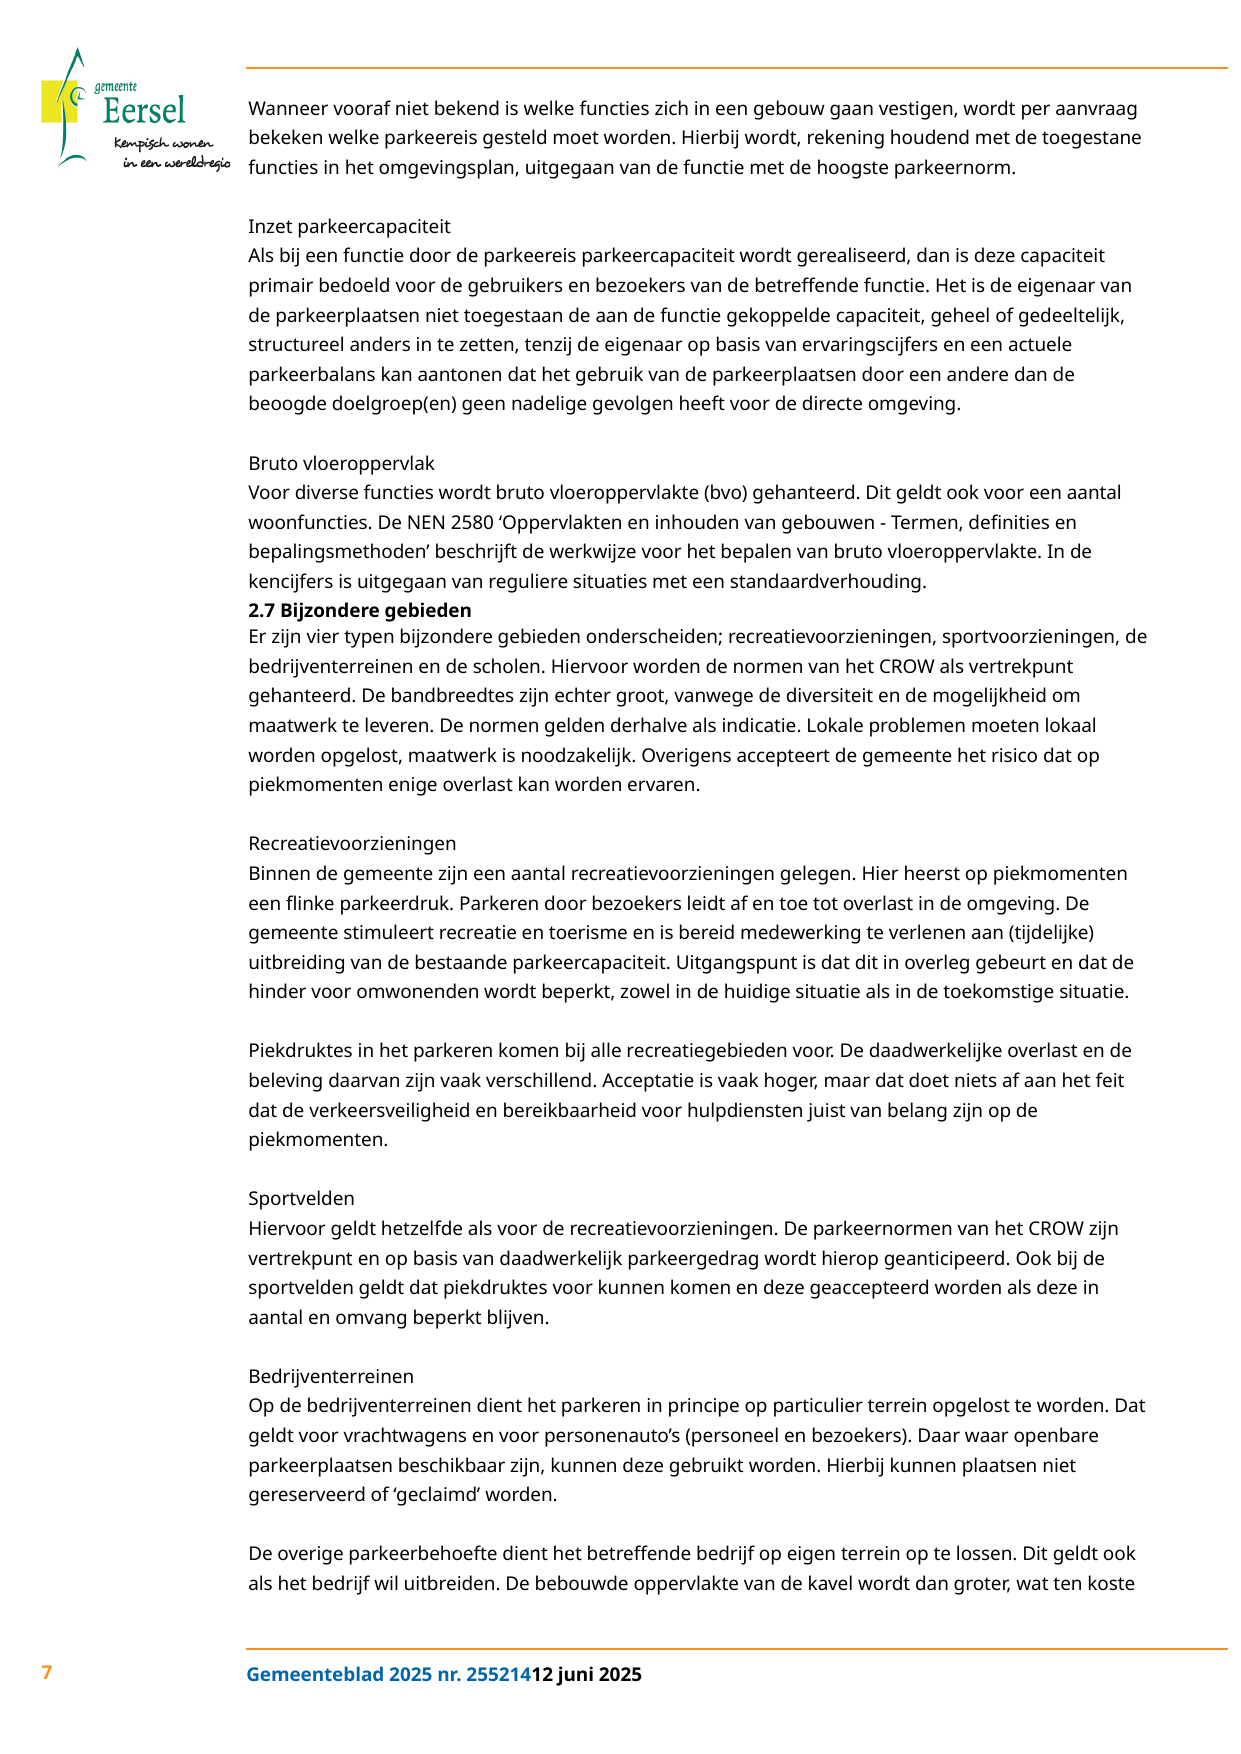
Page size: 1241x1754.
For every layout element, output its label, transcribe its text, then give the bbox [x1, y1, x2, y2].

text De overige parkeerbehoefte dient het betreffende bedrijf op eigen terrein op te lossen. Dit geldt ook als het bedrijf wil uitbreiden. De bebouwde oppervlakte van de kavel wordt dan groter, wat ten koste [248, 1541, 1152, 1596]
text Voor diverse functies wordt bruto vloeroppervlakte (bvo) gehanteerd. Dit geldt ook voor een aantal woonfuncties. De NEN 2580 ‘Oppervlakten en inhouden van gebouwen - Termen, definities en bepalingsmethoden’ beschrijft de werkwijze voor het bepalen van bruto vloeroppervlakte. In de kencijfers is uitgegaan van reguliere situaties met een standaardverhouding. [248, 479, 1152, 594]
text Wanneer vooraf niet bekend is welke functies zich in een gebouw gaan vestigen, wordt per aanvraag bekeken welke parkeereis gesteld moet worden. Hierbij wordt, rekening houdend met de toegestane functies in het omgevingsplan, uitgegaan van de functie met de hoogste parkeernorm. [248, 95, 1152, 180]
text Sportvelden [248, 1186, 1152, 1211]
text Recreatievoorzieningen [248, 831, 1152, 856]
text Inzet parkeercapaciteit [248, 213, 1152, 239]
text Op de bedrijventerreinen dient het parkeren in principe op particulier terrein opgelost te worden. Dat geldt voor vrachtwagens en voor personenauto’s (personeel en bezoekers). Daar waar openbare parkeerplaatsen beschikbaar zijn, kunnen deze gebruikt worden. Hierbij kunnen plaatsen niet gereserveerd of ‘geclaimd’ worden. [248, 1393, 1152, 1507]
text Er zijn vier typen bijzondere gebieden onderscheiden; recreatievoorzieningen, sportvoorzieningen, de bedrijventerreinen en de scholen. Hiervoor worden de normen van het CROW als vertrekpunt gehanteerd. De bandbreedtes zijn echter groot, vanwege de diversiteit en de mogelijkheid om maatwerk te leveren. De normen gelden derhalve als indicatie. Lokale problemen moeten lokaal worden opgelost, maatwerk is noodzakelijk. Overigens accepteert de gemeente het risico dat op piekmomenten enige overlast kan worden ervaren. [248, 623, 1152, 797]
text Bedrijventerreinen [248, 1363, 1152, 1389]
text Binnen de gemeente zijn een aantal recreatievoorzieningen gelegen. Hier heerst op piekmomenten een flinke parkeerdruk. Parkeren door bezoekers leidt af en toe tot overlast in de omgeving. De gemeente stimuleert recreatie en toerisme en is bereid medewerking te verlenen aan (tijdelijke) uitbreiding van de bestaande parkeercapaciteit. Uitgangspunt is dat dit in overleg gebeurt en dat de hinder voor omwonenden wordt beperkt, zowel in de huidige situatie als in de toekomstige situatie. [248, 860, 1152, 1004]
picture [41, 47, 231, 172]
text Bruto vloeroppervlak [248, 450, 1152, 476]
text 2.7 Bijzondere gebieden [248, 598, 1152, 623]
text Als bij een functie door de parkeereis parkeercapaciteit wordt gerealiseerd, dan is deze capaciteit primair bedoeld voor de gebruikers en bezoekers van de betreffende functie. Het is de eigenaar van de parkeerplaatsen niet toegestaan de aan de functie gekoppelde capaciteit, geheel of gedeeltelijk, structureel anders in te zetten, tenzij de eigenaar op basis van ervaringscijfers en een actuele parkeerbalans kan aantonen dat het gebruik van de parkeerplaatsen door een andere dan de beoogde doelgroep(en) geen nadelige gevolgen heeft voor de directe omgeving. [248, 243, 1152, 416]
text Hiervoor geldt hetzelfde als voor de recreatievoorzieningen. De parkeernormen van het CROW zijn vertrekpunt en op basis van daadwerkelijk parkeergedrag wordt hierop geanticipeerd. Ook bij de sportvelden geldt dat piekdruktes voor kunnen komen en deze geaccepteerd worden als deze in aantal en omvang beperkt blijven. [248, 1215, 1152, 1329]
text Piekdruktes in het parkeren komen bij alle recreatiegebieden voor. De daadwerkelijke overlast en de beleving daarvan zijn vaak verschillend. Acceptatie is vaak hoger, maar dat doet niets af aan het feit dat de verkeersveiligheid en bereikbaarheid voor hulpdiensten juist van belang zijn op de piekmomenten. [248, 1038, 1152, 1152]
